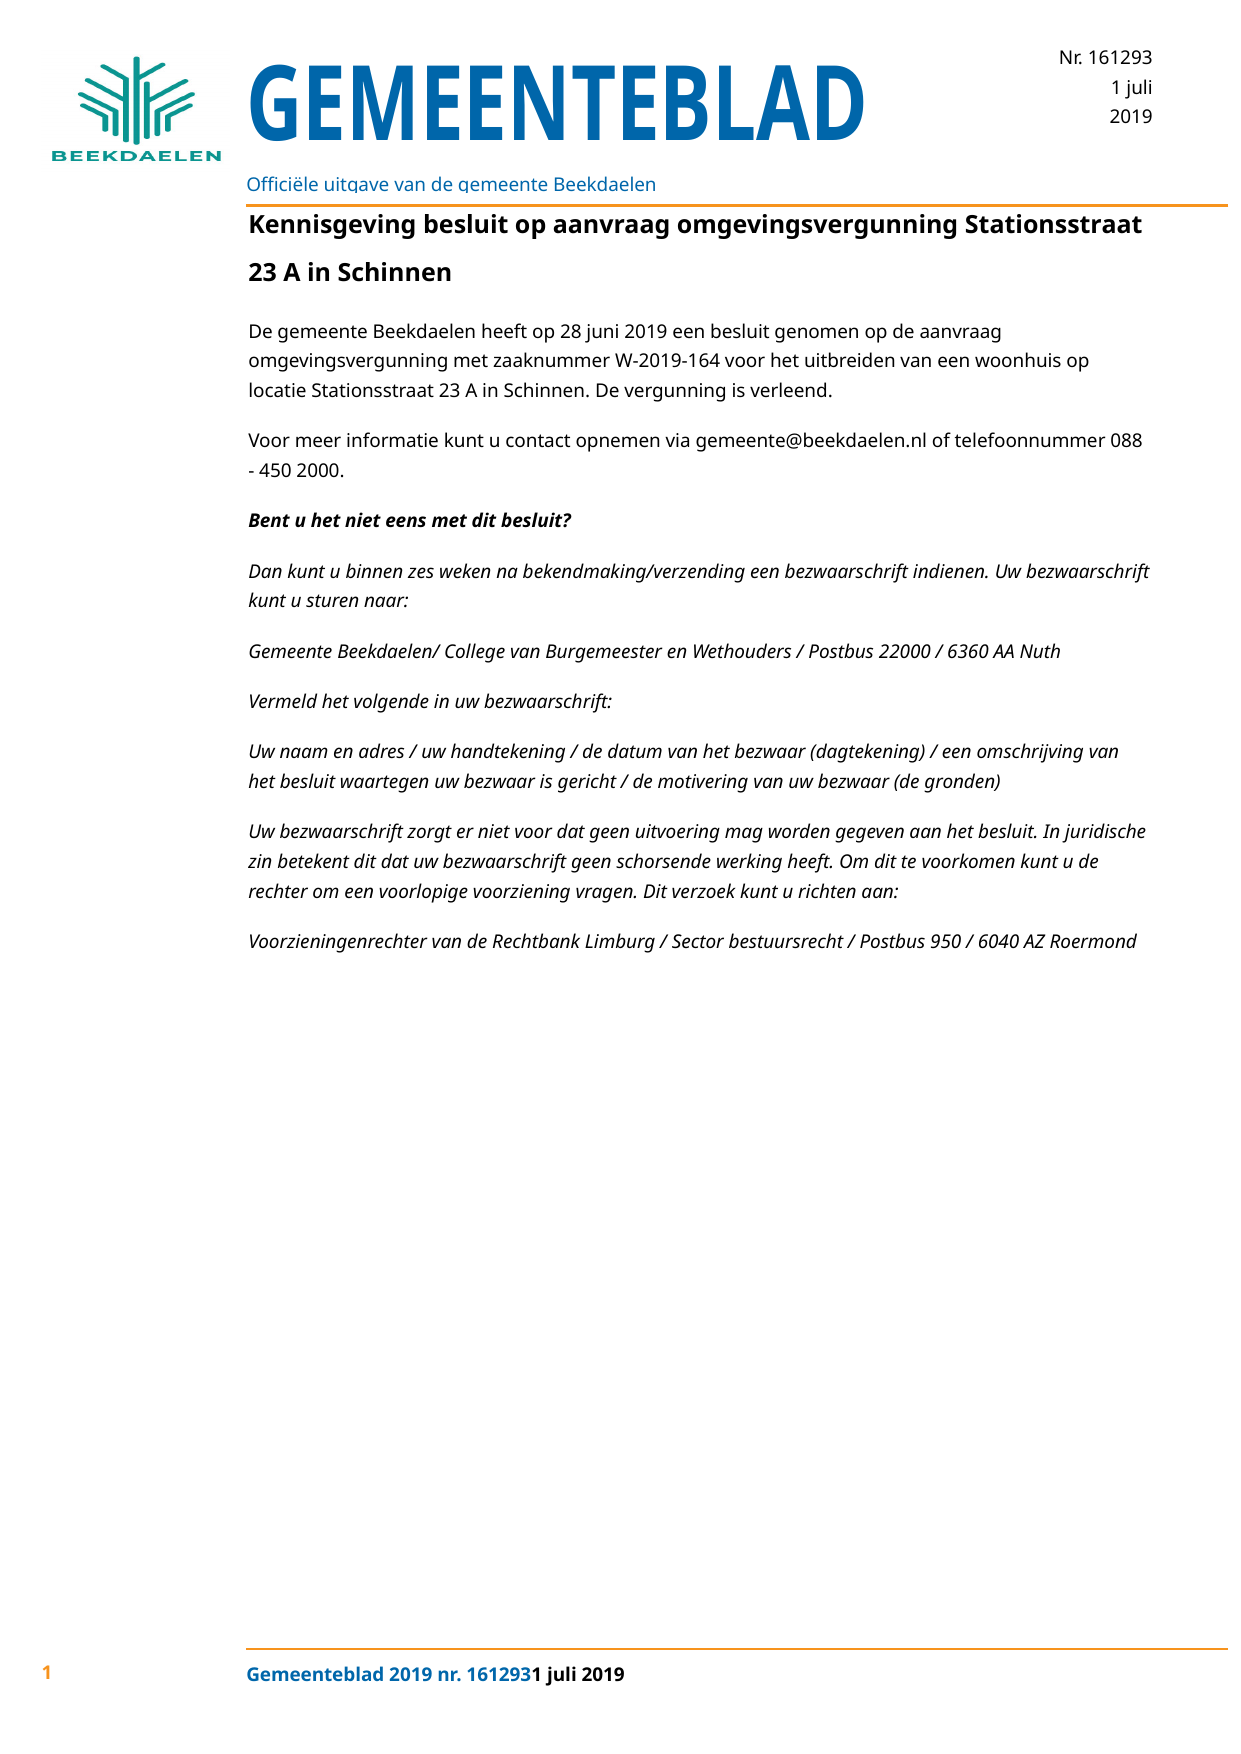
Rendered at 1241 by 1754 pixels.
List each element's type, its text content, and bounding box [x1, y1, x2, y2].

text Kennisgeving besluit op aanvraag omgevingsvergunning Stationsstraat 23 A in Schinnen [248, 207, 1152, 288]
text Vermeld het volgende in uw bezwaarschrift: [248, 688, 1152, 714]
text Voorzieningenrechter van de Rechtbank Limburg / Sector bestuursrecht / Postbus 950 / 6040 AZ Roermond [248, 928, 1152, 954]
text Voor meer informatie kunt u contact opnemen via gemeente@beekdaelen.nl of telefoonnummer 088 - 450 2000. [248, 427, 1152, 483]
text De gemeente Beekdaelen heeft op 28 juni 2019 een besluit genomen op de aanvraag omgevingsvergunning met zaaknummer W-2019-164 voor het uitbreiden van een woonhuis op locatie Stationsstraat 23 A in Schinnen. De vergunning is verleend. [248, 318, 1152, 403]
text Uw bezwaarschrift zorgt er niet voor dat geen uitvoering mag worden gegeven aan het besluit. In juridische zin betekent dit dat uw bezwaarschrift geen schorsende werking heeft. Om dit te voorkomen kunt u de rechter om een voorlopige voorziening vragen. Dit verzoek kunt u richten aan: [248, 819, 1152, 904]
text Bent u het niet eens met dit besluit? [248, 507, 1152, 533]
picture [41, 47, 231, 172]
text Dan kunt u binnen zes weken na bekendmaking/verzending een bezwaarschrift indienen. Uw bezwaarschrift kunt u sturen naar: [248, 558, 1152, 613]
text Gemeente Beekdaelen/ College van Burgemeester en Wethouders / Postbus 22000 / 6360 AA Nuth [248, 638, 1152, 664]
text Uw naam en adres / uw handtekening / de datum van het bezwaar (dagtekening) / een omschrijving van het besluit waartegen uw bezwaar is gericht / de motivering van uw bezwaar (de gronden) [248, 739, 1152, 794]
